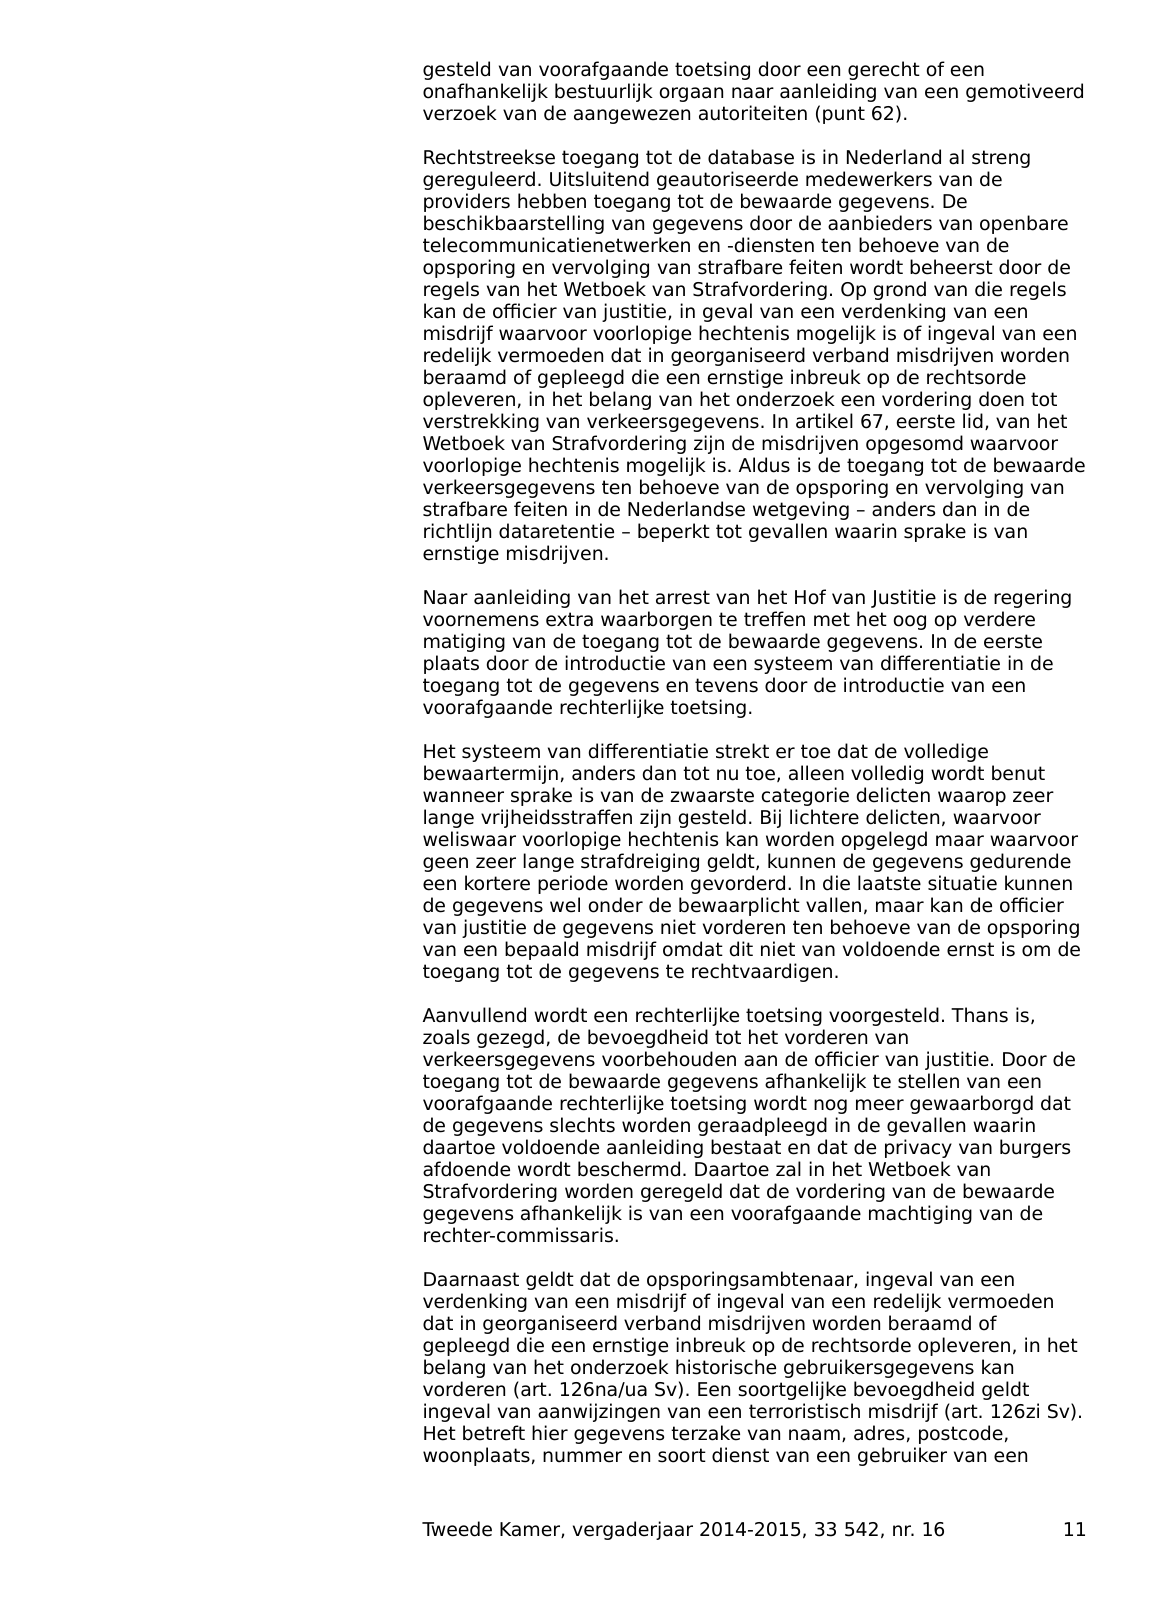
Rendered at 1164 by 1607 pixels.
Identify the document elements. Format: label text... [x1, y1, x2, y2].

text gesteld van voorafgaande toetsing door een gerecht of een onafhankelijk bestuurlijk orgaan naar aanleiding van een gemotiveerd verzoek van de aangewezen autoriteiten (punt 62). [422, 59, 1087, 125]
text Naar aanleiding van het arrest van het Hof van Justitie is de regering voornemens extra waarborgen te treffen met het oog op verdere matiging van de toegang tot de bewaarde gegevens. In de eerste plaats door de introductie van een systeem van differentiatie in de toegang tot de gegevens en tevens door de introductie van een voorafgaande rechterlijke toetsing. [422, 587, 1087, 719]
text Rechtstreekse toegang tot de database is in Nederland al streng gereguleerd. Uitsluitend geautoriseerde medewerkers van de providers hebben toegang tot de bewaarde gegevens. De beschikbaarstelling van gegevens door de aanbieders van openbare telecommunicatienetwerken en -diensten ten behoeve van de opsporing en vervolging van strafbare feiten wordt beheerst door de regels van het Wetboek van Strafvordering. Op grond van die regels kan de officier van justitie, in geval van een verdenking van een misdrijf waarvoor voorlopige hechtenis mogelijk is of ingeval van een redelijk vermoeden dat in georganiseerd verband misdrijven worden beraamd of gepleegd die een ernstige inbreuk op de rechtsorde opleveren, in het belang van het onderzoek een vordering doen tot verstrekking van verkeersgegevens. In artikel 67, eerste lid, van het Wetboek van Strafvordering zijn de misdrijven opgesomd waarvoor voorlopige hechtenis mogelijk is. Aldus is de toegang tot de bewaarde verkeersgegevens ten behoeve van de opsporing en vervolging van strafbare feiten in de Nederlandse wetgeving – anders dan in de richtlijn dataretentie – beperkt tot gevallen waarin sprake is van ernstige misdrijven. [422, 147, 1087, 565]
text Aanvullend wordt een rechterlijke toetsing voorgesteld. Thans is, zoals gezegd, de bevoegdheid tot het vorderen van verkeersgegevens voorbehouden aan de officier van justitie. Door de toegang tot de bewaarde gegevens afhankelijk te stellen van een voorafgaande rechterlijke toetsing wordt nog meer gewaarborgd dat de gegevens slechts worden geraadpleegd in de gevallen waarin daartoe voldoende aanleiding bestaat en dat de privacy van burgers afdoende wordt beschermd. Daartoe zal in het Wetboek van Strafvordering worden geregeld dat de vordering van de bewaarde gegevens afhankelijk is van een voorafgaande machtiging van de rechter-commissaris. [422, 1005, 1087, 1247]
text Het systeem van differentiatie strekt er toe dat de volledige bewaartermijn, anders dan tot nu toe, alleen volledig wordt benut wanneer sprake is van de zwaarste categorie delicten waarop zeer lange vrijheidsstraffen zijn gesteld. Bij lichtere delicten, waarvoor weliswaar voorlopige hechtenis kan worden opgelegd maar waarvoor geen zeer lange strafdreiging geldt, kunnen de gegevens gedurende een kortere periode worden gevorderd. In die laatste situatie kunnen de gegevens wel onder de bewaarplicht vallen, maar kan de officier van justitie de gegevens niet vorderen ten behoeve van de opsporing van een bepaald misdrijf omdat dit niet van voldoende ernst is om de toegang tot de gegevens te rechtvaardigen. [422, 741, 1087, 983]
text Daarnaast geldt dat de opsporingsambtenaar, ingeval van een verdenking van een misdrijf of ingeval van een redelijk vermoeden dat in georganiseerd verband misdrijven worden beraamd of gepleegd die een ernstige inbreuk op de rechtsorde opleveren, in het belang van het onderzoek historische gebruikersgegevens kan vorderen (art. 126na/ua Sv). Een soortgelijke bevoegdheid geldt ingeval van aanwijzingen van een terroristisch misdrijf (art. 126zi Sv). Het betreft hier gegevens terzake van naam, adres, postcode, woonplaats, nummer en soort dienst van een gebruiker van een [422, 1269, 1087, 1467]
